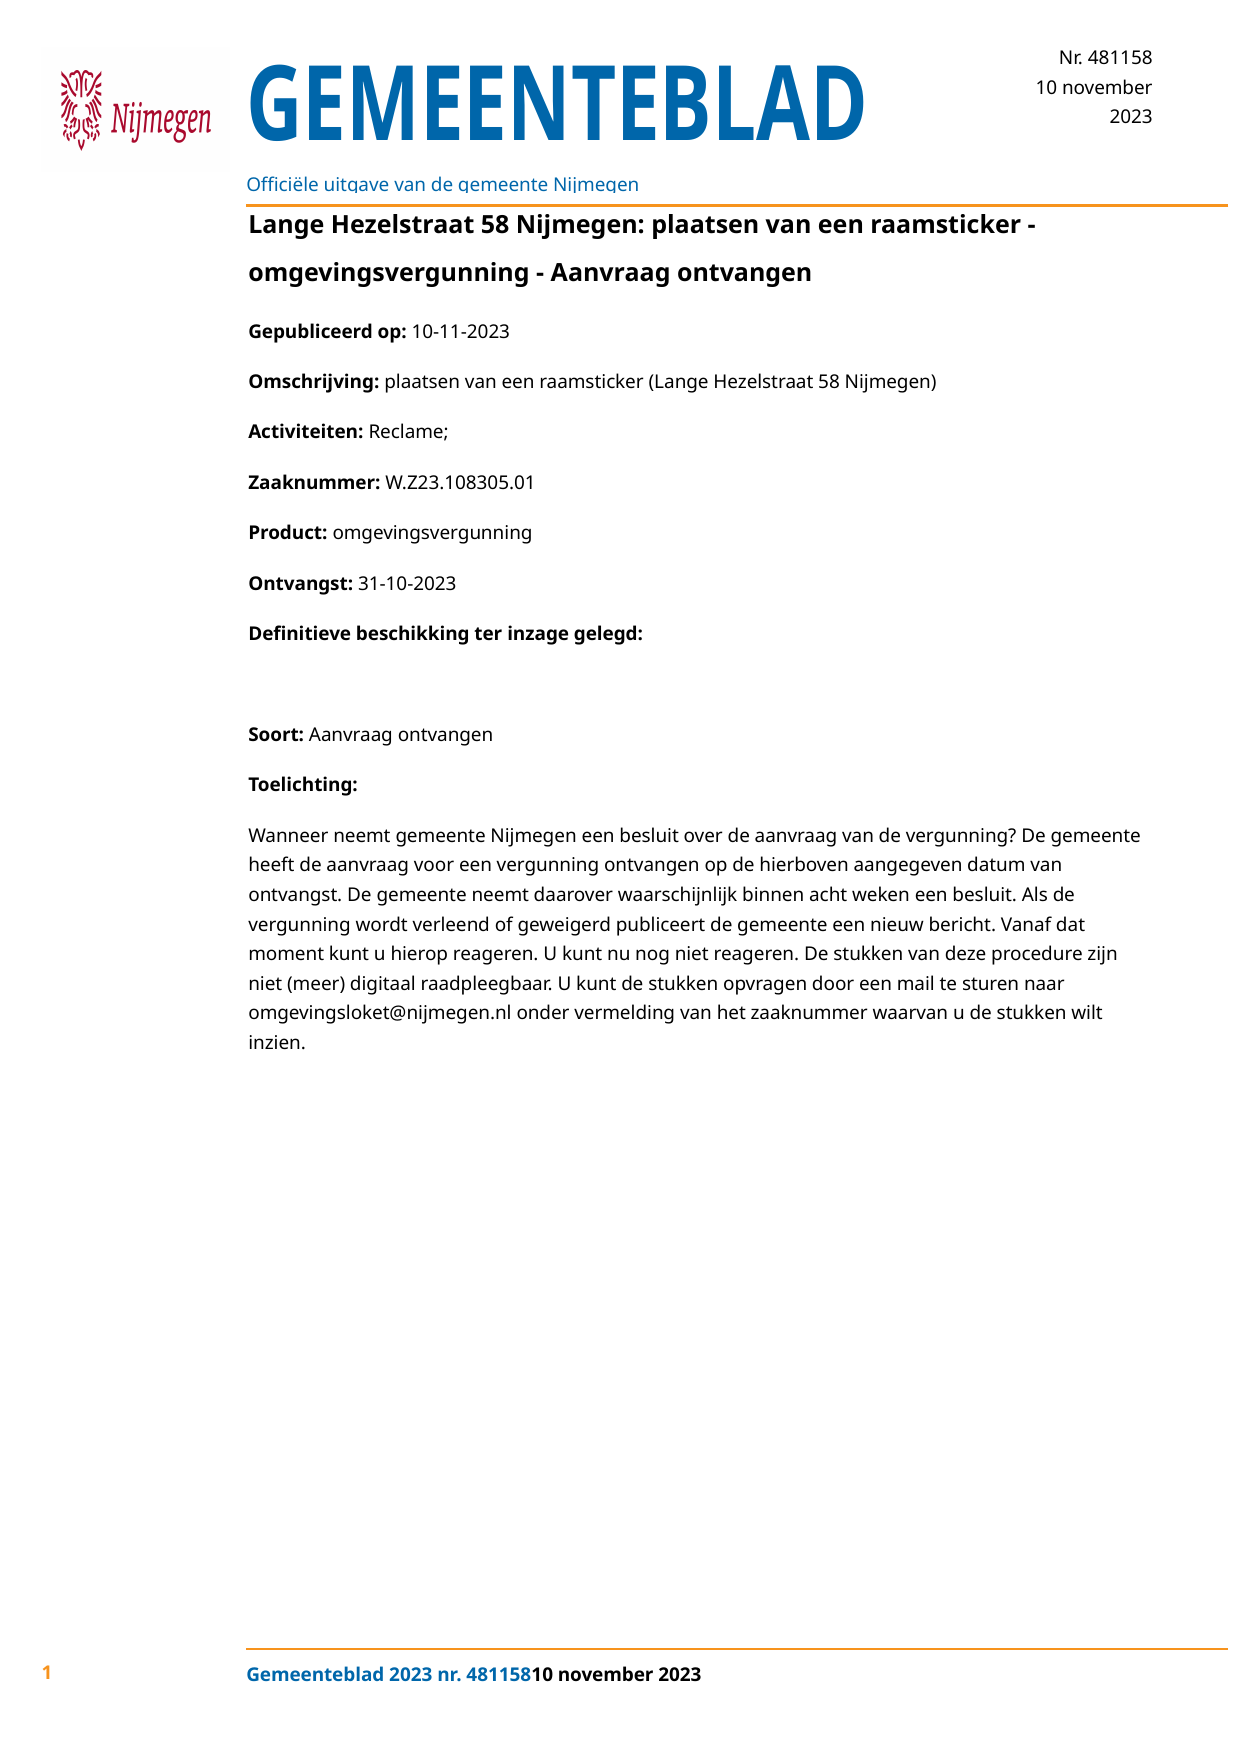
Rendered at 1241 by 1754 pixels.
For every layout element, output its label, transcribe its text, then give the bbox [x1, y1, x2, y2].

text Ontvangst: 31-10-2023 [248, 570, 1152, 596]
picture [41, 47, 231, 172]
text Product: omgevingsvergunning [248, 519, 1152, 545]
text Wanneer neemt gemeente Nijmegen een besluit over de aanvraag van de vergunning? De gemeente heeft de aanvraag voor een vergunning ontvangen op de hierboven aangegeven datum van ontvangst. De gemeente neemt daarover waarschijnlijk binnen acht weken een besluit. Als de vergunning wordt verleend of geweigerd publiceert de gemeente een nieuw bericht. Vanaf dat moment kunt u hierop reageren. U kunt nu nog niet reageren. De stukken van deze procedure zijn niet (meer) digitaal raadpleegbaar. U kunt de stukken opvragen door een mail te sturen naar omgevingsloket@nijmegen.nl onder vermelding van het zaaknummer waarvan u de stukken wilt inzien. [248, 822, 1152, 1055]
text Gepubliceerd op: 10-11-2023 [248, 318, 1152, 344]
text Omschrijving: plaatsen van een raamsticker (Lange Hezelstraat 58 Nijmegen) [248, 368, 1152, 394]
text Activiteiten: Reclame; [248, 419, 1152, 444]
text Zaaknummer: W.Z23.108305.01 [248, 469, 1152, 495]
text Toelichting: [248, 772, 1152, 797]
text Lange Hezelstraat 58 Nijmegen: plaatsen van een raamsticker - omgevingsvergunning - Aanvraag ontvangen [248, 207, 1152, 288]
text Soort: Aanvraag ontvangen [248, 721, 1152, 747]
text Definitieve beschikking ter inzage gelegd: [248, 620, 1152, 646]
